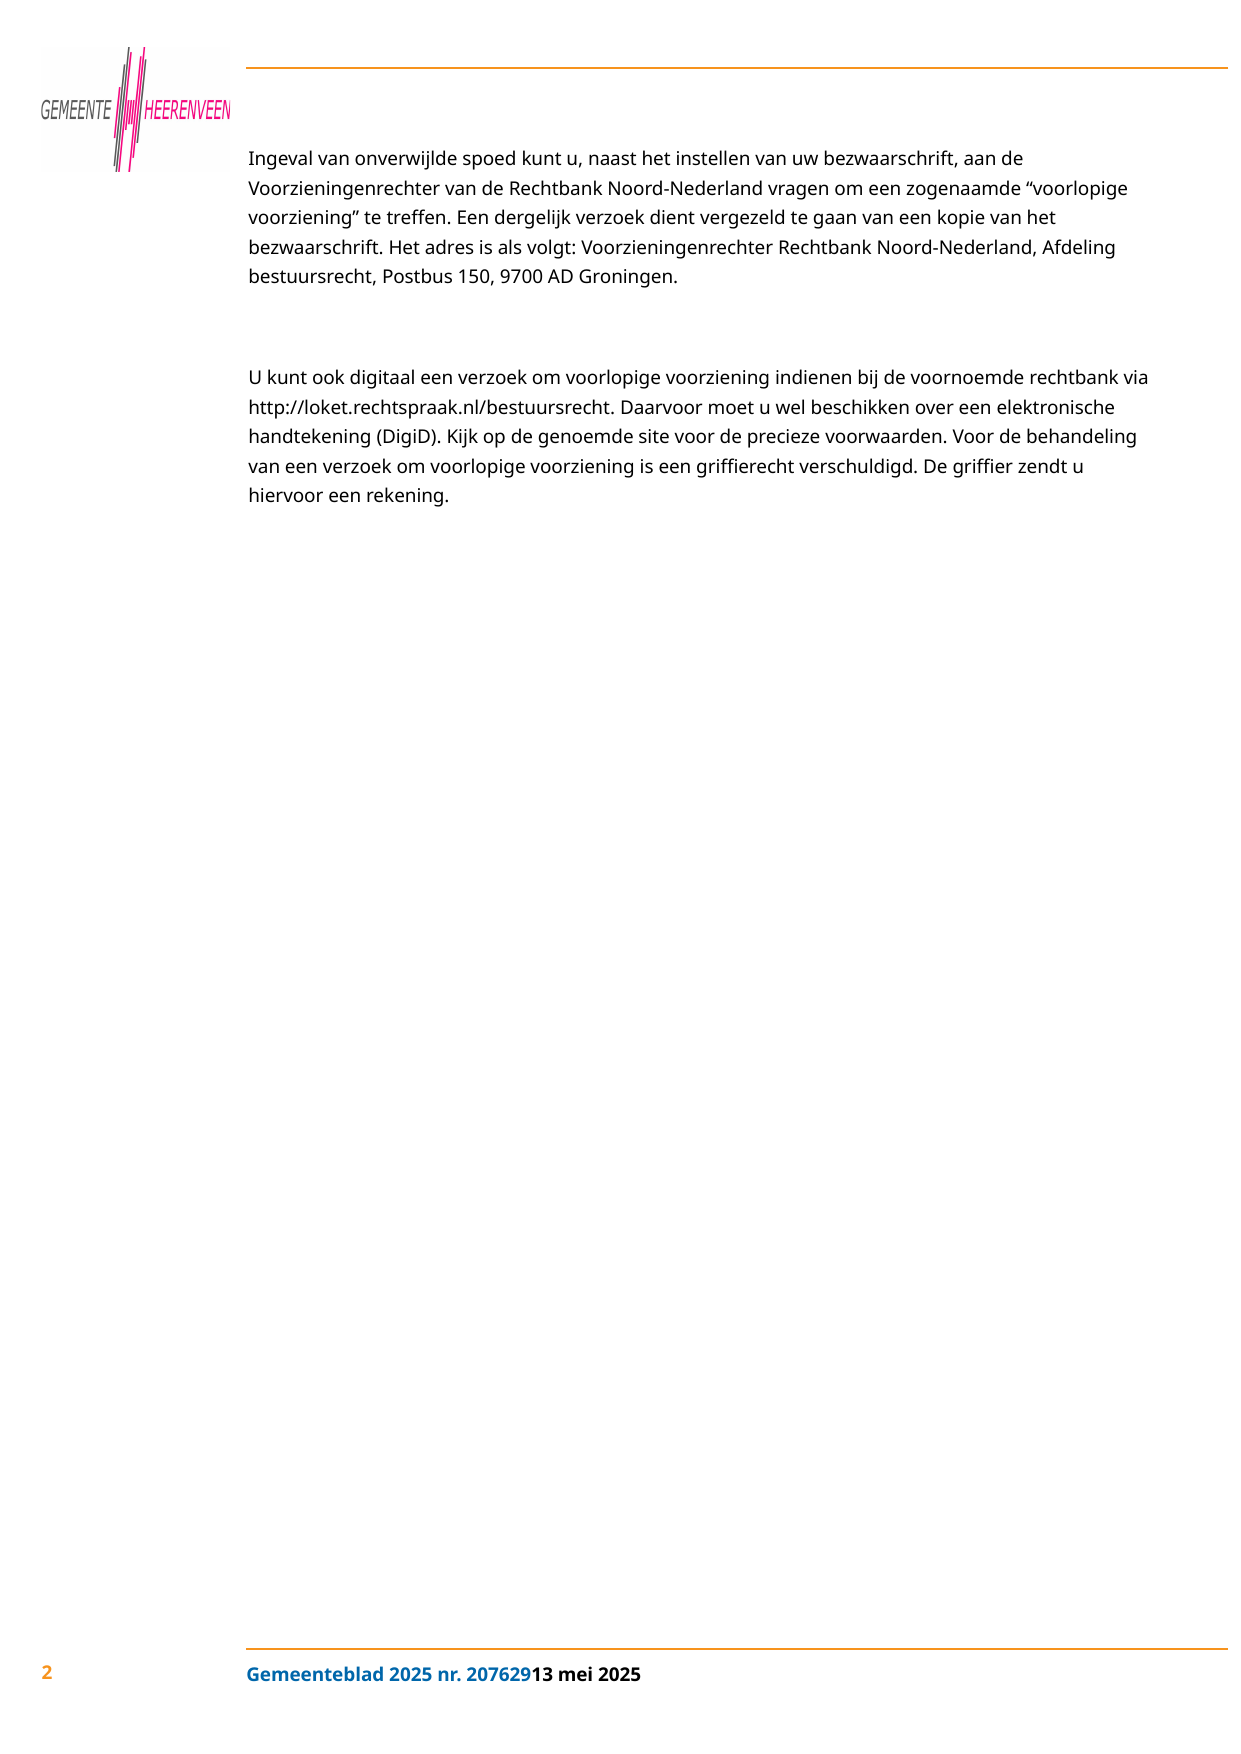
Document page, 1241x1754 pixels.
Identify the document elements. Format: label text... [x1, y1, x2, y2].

text Ingeval van onverwijlde spoed kunt u, naast het instellen van uw bezwaarschrift, aan de Voorzieningenrechter van de Rechtbank Noord-Nederland vragen om een zogenaamde “voorlopige voorziening” te treffen. Een dergelijk verzoek dient vergezeld te gaan van een kopie van het bezwaarschrift. Het adres is als volgt: Voorzieningenrechter Rechtbank Noord-Nederland, Afdeling bestuursrecht, Postbus 150, 9700 AD Groningen. [248, 145, 1152, 289]
picture [41, 47, 231, 172]
text U kunt ook digitaal een verzoek om voorlopige voorziening indienen bij de voornoemde rechtbank via http://loket.rechtspraak.nl/bestuursrecht. Daarvoor moet u wel beschikken over een elektronische handtekening (DigiD). Kijk op de genoemde site voor de precieze voorwaarden. Voor de behandeling van een verzoek om voorlopige voorziening is een griffierecht verschuldigd. De griffier zendt u hiervoor een rekening. [248, 364, 1152, 508]
